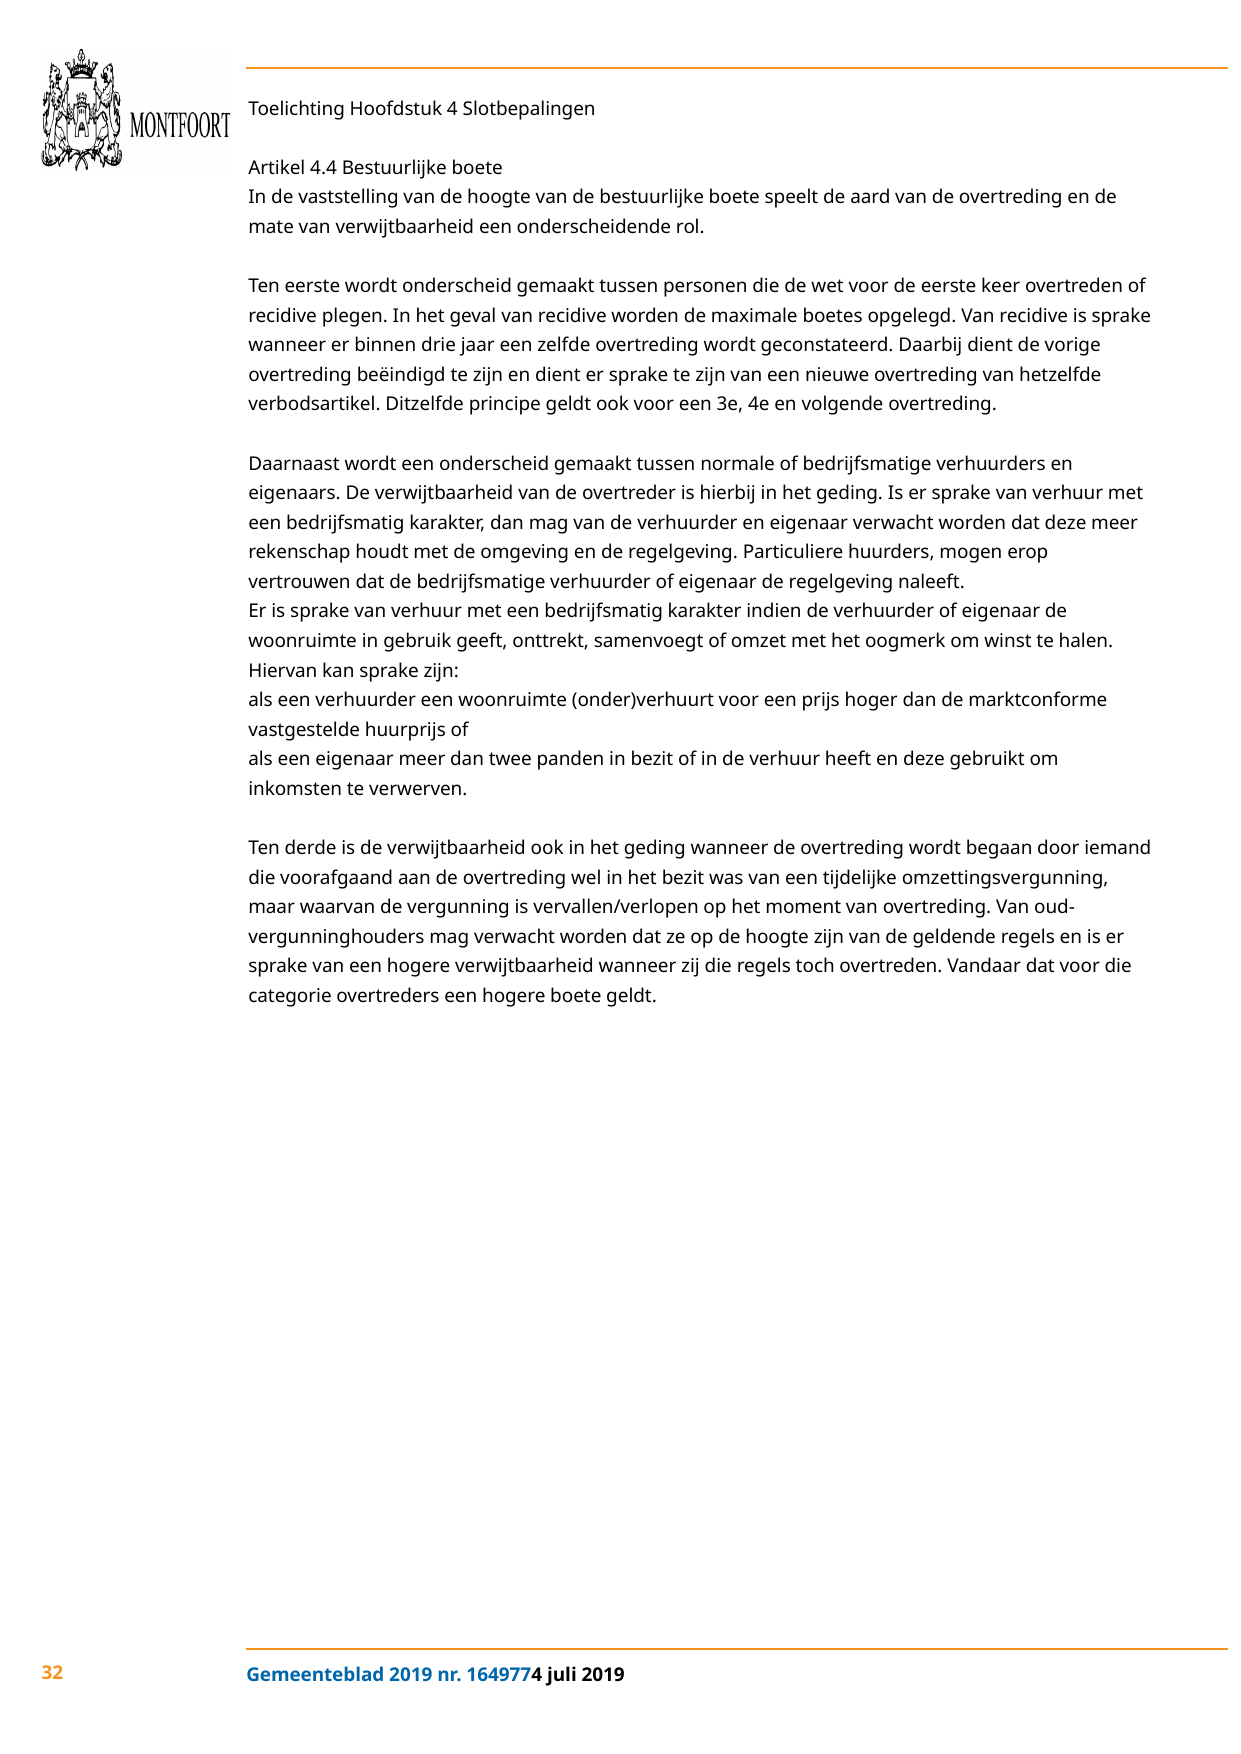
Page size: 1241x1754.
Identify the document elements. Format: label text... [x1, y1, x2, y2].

text Ten derde is de verwijtbaarheid ook in het geding wanneer de overtreding wordt begaan door iemand die voorafgaand aan de overtreding wel in het bezit was van een tijdelijke omzettingsvergunning, maar waarvan de vergunning is vervallen/verlopen op het moment van overtreding. Van oud-vergunninghouders mag verwacht worden dat ze op de hoogte zijn van de geldende regels en is er sprake van een hogere verwijtbaarheid wanneer zij die regels toch overtreden. Vandaar dat voor die categorie overtreders een hogere boete geldt. [248, 834, 1152, 1008]
text Artikel 4.4 Bestuurlijke boete [248, 154, 1152, 180]
text als een verhuurder een woonruimte (onder)verhuurt voor een prijs hoger dan de marktconforme vastgestelde huurprijs of [248, 686, 1152, 742]
text als een eigenaar meer dan twee panden in bezit of in de verhuur heeft en deze gebruikt om inkomsten te verwerven. [248, 746, 1152, 801]
text Toelichting Hoofdstuk 4 Slotbepalingen [248, 95, 1152, 121]
text In de vaststelling van de hoogte van de bestuurlijke boete speelt de aard van de overtreding en de mate van verwijtbaarheid een onderscheidende rol. [248, 183, 1152, 239]
picture [41, 47, 231, 172]
text Er is sprake van verhuur met een bedrijfsmatig karakter indien de verhuurder of eigenaar de woonruimte in gebruik geeft, onttrekt, samenvoegt of omzet met het oogmerk om winst te halen. Hiervan kan sprake zijn: [248, 598, 1152, 683]
text Daarnaast wordt een onderscheid gemaakt tussen normale of bedrijfsmatige verhuurders en eigenaars. De verwijtbaarheid van de overtreder is hierbij in het geding. Is er sprake van verhuur met een bedrijfsmatig karakter, dan mag van de verhuurder en eigenaar verwacht worden dat deze meer rekenschap houdt met de omgeving en de regelgeving. Particuliere huurders, mogen erop vertrouwen dat de bedrijfsmatige verhuurder of eigenaar de regelgeving naleeft. [248, 450, 1152, 594]
text Ten eerste wordt onderscheid gemaakt tussen personen die de wet voor de eerste keer overtreden of recidive plegen. In het geval van recidive worden de maximale boetes opgelegd. Van recidive is sprake wanneer er binnen drie jaar een zelfde overtreding wordt geconstateerd. Daarbij dient de vorige overtreding beëindigd te zijn en dient er sprake te zijn van een nieuwe overtreding van hetzelfde verbodsartikel. Ditzelfde principe geldt ook voor een 3e, 4e en volgende overtreding. [248, 272, 1152, 416]
